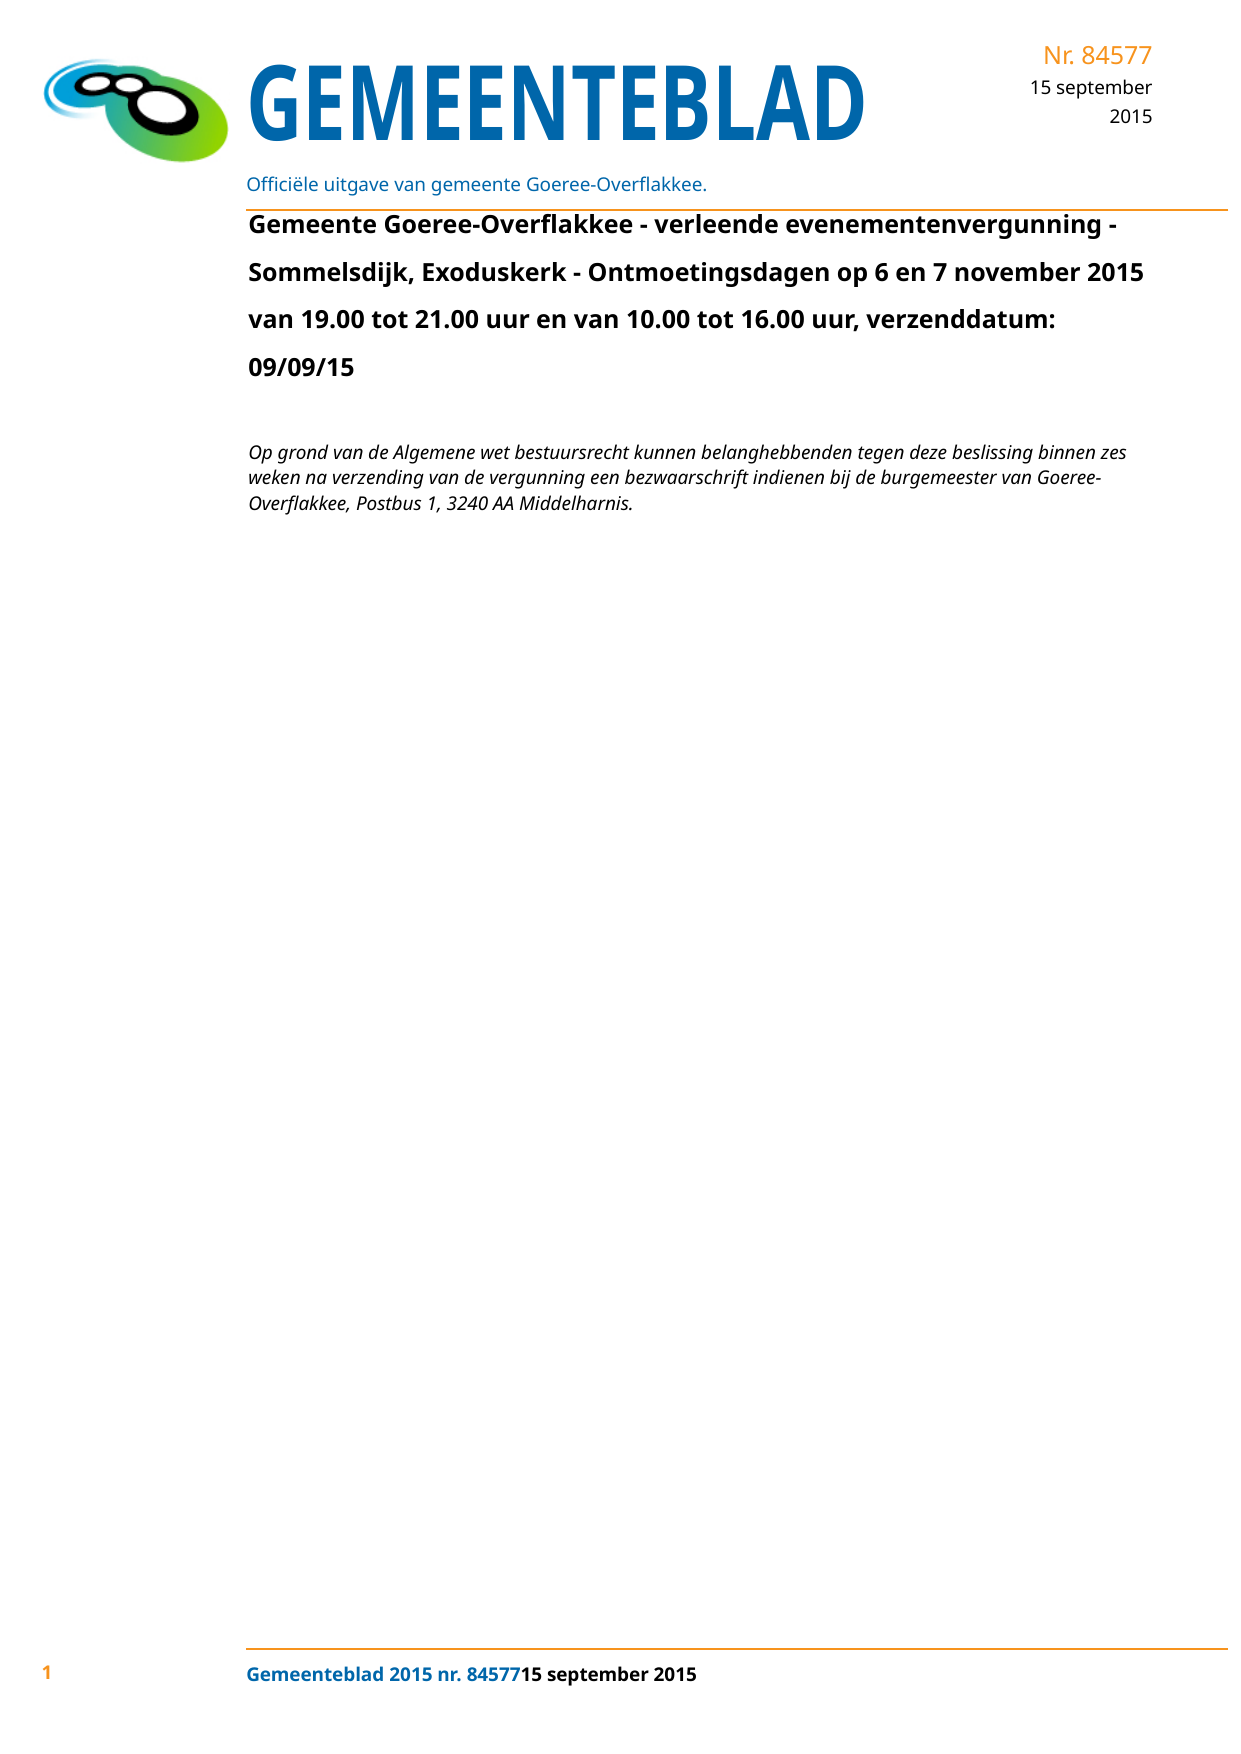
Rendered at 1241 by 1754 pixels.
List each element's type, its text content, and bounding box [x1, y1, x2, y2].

text Op grond van de Algemene wet bestuursrecht kunnen belanghebbenden tegen deze beslissing binnen zes weken na verzending van de vergunning een bezwaarschrift indienen bij de burgemeester van Goeree-Overflakkee, Postbus 1, 3240 AA Middelharnis. [248, 439, 1152, 516]
text Gemeente Goeree-Overflakkee - verleende evenementenvergunning - Sommelsdijk, Exoduskerk - Ontmoetingsdagen op 6 en 7 november 2015 van 19.00 tot 21.00 uur en van 10.00 tot 16.00 uur, verzenddatum: 09/09/15 [248, 211, 1152, 384]
picture [41, 47, 231, 172]
